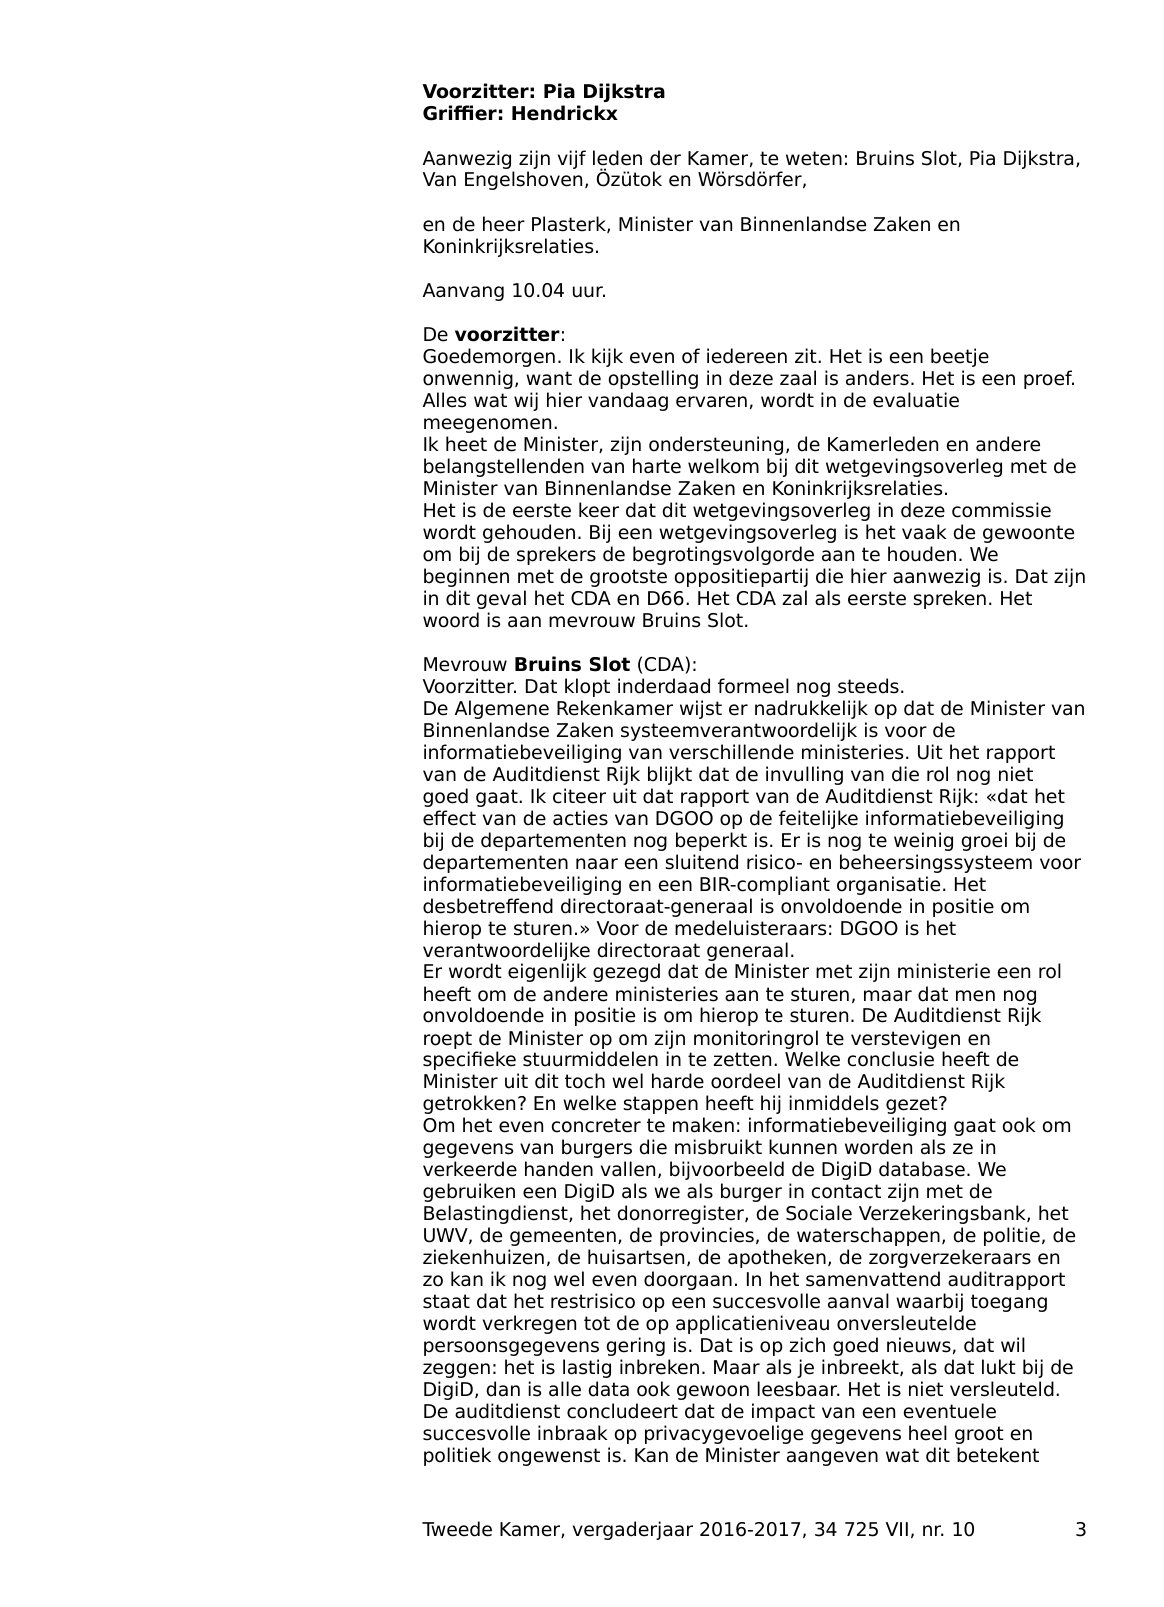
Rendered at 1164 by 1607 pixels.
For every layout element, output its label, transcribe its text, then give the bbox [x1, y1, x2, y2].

text Voorzitter. Dat klopt inderdaad formeel nog steeds. [422, 676, 1087, 698]
text Ik heet de Minister, zijn ondersteuning, de Kamerleden en andere belangstellenden van harte welkom bij dit wetgevingsoverleg met de Minister van Binnenlandse Zaken en Koninkrijksrelaties. [422, 434, 1087, 500]
text Er wordt eigenlijk gezegd dat de Minister met zijn ministerie een rol heeft om de andere ministeries aan te sturen, maar dat men nog onvoldoende in positie is om hierop te sturen. De Auditdienst Rijk roept de Minister op om zijn monitoringrol te verstevigen en specifieke stuurmiddelen in te zetten. Welke conclusie heeft de Minister uit dit toch wel harde oordeel van de Auditdienst Rijk getrokken? En welke stappen heeft hij inmiddels gezet? [422, 961, 1087, 1115]
text Mevrouw Bruins Slot (CDA): [422, 654, 1087, 676]
text Aanwezig zijn vijf leden der Kamer, te weten: Bruins Slot, Pia Dijkstra, Van Engelshoven, Özütok en Wörsdörfer, [422, 147, 1087, 191]
text Voorzitter: Pia Dijkstra [422, 81, 1087, 103]
text Om het even concreter te maken: informatiebeveiliging gaat ook om gegevens van burgers die misbruikt kunnen worden als ze in verkeerde handen vallen, bijvoorbeeld de DigiD database. We gebruiken een DigiD als we als burger in contact zijn met de Belastingdienst, het donorregister, de Sociale Verzekeringsbank, het UWV, de gemeenten, de provincies, de waterschappen, de politie, de ziekenhuizen, de huisartsen, de apotheken, de zorgverzekeraars en zo kan ik nog wel even doorgaan. In het samenvattend auditrapport staat dat het restrisico op een succesvolle aanval waarbij toegang wordt verkregen tot de op applicatieniveau onversleutelde persoonsgegevens gering is. Dat is op zich goed nieuws, dat wil zeggen: het is lastig inbreken. Maar als je inbreekt, als dat lukt bij de DigiD, dan is alle data ook gewoon leesbaar. Het is niet versleuteld. De auditdienst concludeert dat de impact van een eventuele succesvolle inbraak op privacygevoelige gegevens heel groot en politiek ongewenst is. Kan de Minister aangeven wat dit betekent [422, 1115, 1087, 1467]
text Goedemorgen. Ik kijk even of iedereen zit. Het is een beetje onwennig, want de opstelling in deze zaal is anders. Het is een proef. Alles wat wij hier vandaag ervaren, wordt in de evaluatie meegenomen. [422, 346, 1087, 434]
text Het is de eerste keer dat dit wetgevingsoverleg in deze commissie wordt gehouden. Bij een wetgevingsoverleg is het vaak de gewoonte om bij de sprekers de begrotingsvolgorde aan te houden. We beginnen met de grootste oppositiepartij die hier aanwezig is. Dat zijn in dit geval het CDA en D66. Het CDA zal als eerste spreken. Het woord is aan mevrouw Bruins Slot. [422, 500, 1087, 632]
text De voorzitter: [422, 324, 1087, 346]
text Aanvang 10.04 uur. [422, 280, 1087, 302]
text Griffier: Hendrickx [422, 103, 1087, 125]
text en de heer Plasterk, Minister van Binnenlandse Zaken en Koninkrijksrelaties. [422, 213, 1087, 257]
text De Algemene Rekenkamer wijst er nadrukkelijk op dat de Minister van Binnenlandse Zaken systeemverantwoordelijk is voor de informatiebeveiliging van verschillende ministeries. Uit het rapport van de Auditdienst Rijk blijkt dat de invulling van die rol nog niet goed gaat. Ik citeer uit dat rapport van de Auditdienst Rijk: «dat het effect van de acties van DGOO op de feitelijke informatiebeveiliging bij de departementen nog beperkt is. Er is nog te weinig groei bij de departementen naar een sluitend risico- en beheersingssysteem voor informatiebeveiliging en een BIR-compliant organisatie. Het desbetreffend directoraat-generaal is onvoldoende in positie om hierop te sturen.» Voor de medeluisteraars: DGOO is het verantwoordelijke directoraat generaal. [422, 698, 1087, 961]
